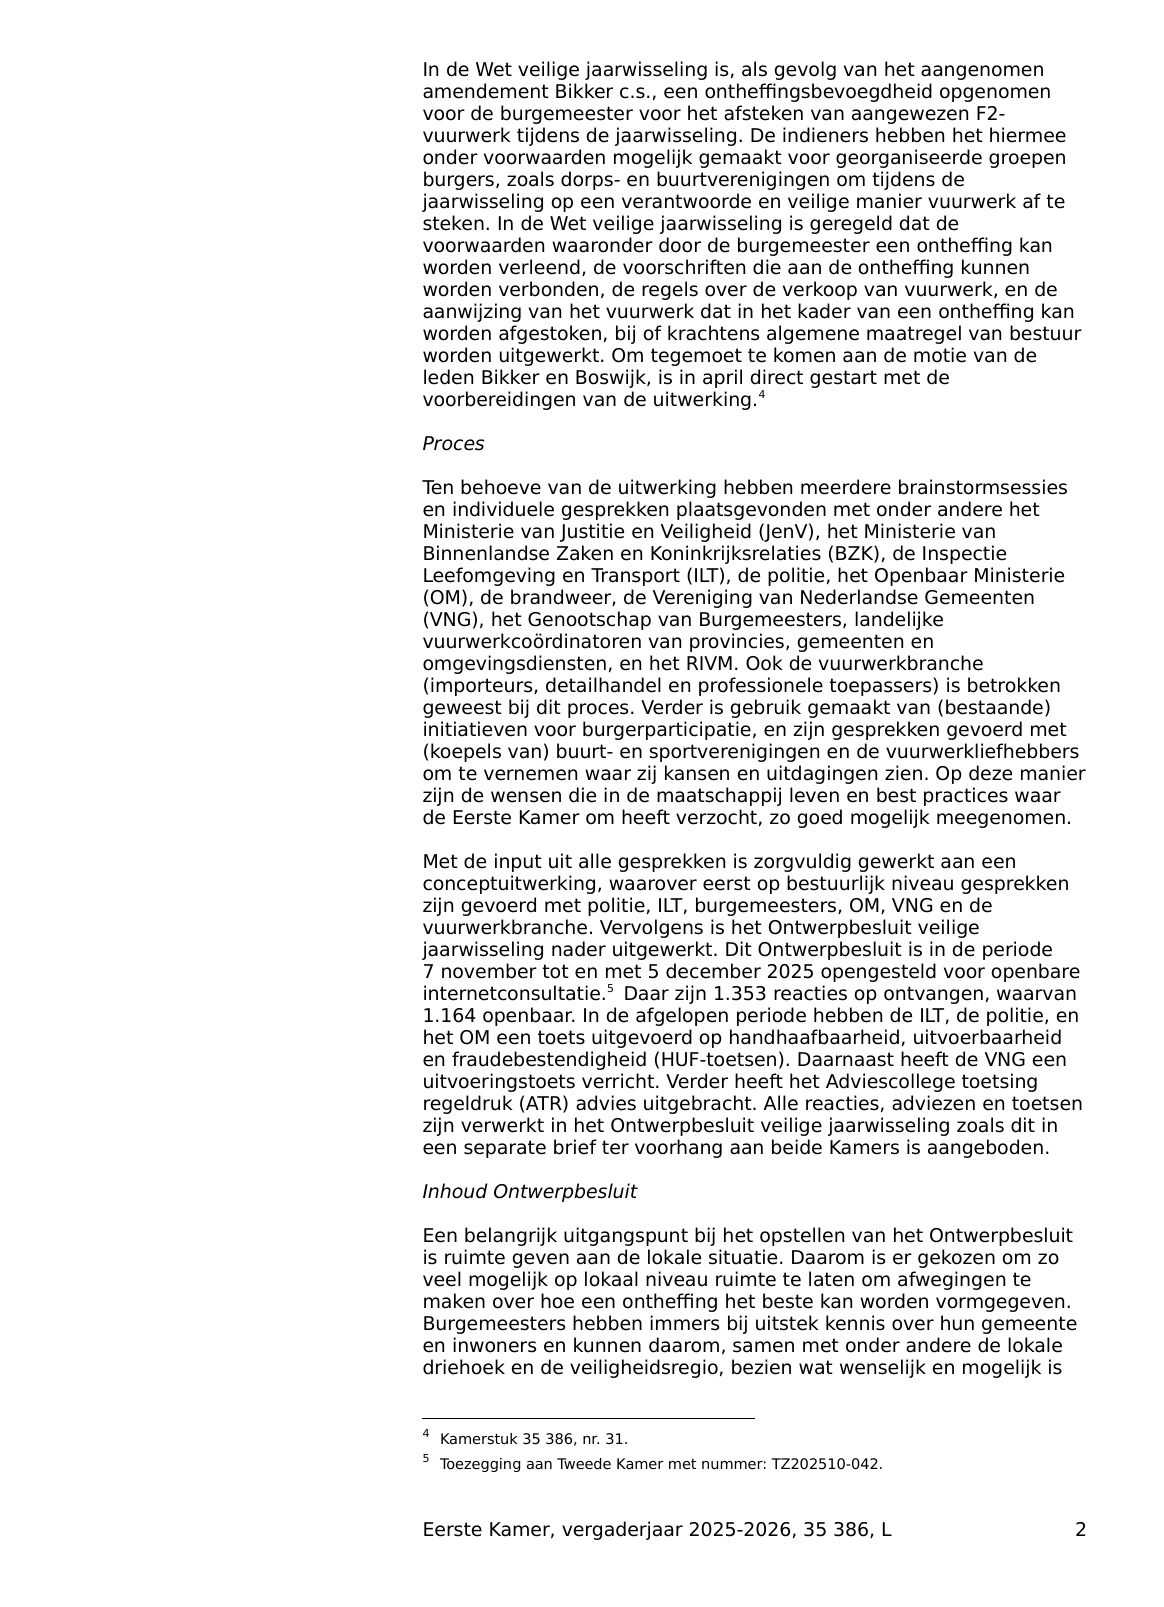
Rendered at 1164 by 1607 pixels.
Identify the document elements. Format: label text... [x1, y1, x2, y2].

subtitle Proces [422, 433, 1087, 455]
text Met de input uit alle gesprekken is zorgvuldig gewerkt aan een conceptuitwerking, waarover eerst op bestuurlijk niveau gesprekken zijn gevoerd met politie, ILT, burgemeesters, OM, VNG en de vuurwerkbranche. Vervolgens is het Ontwerpbesluit veilige jaarwisseling nader uitgewerkt. Dit Ontwerpbesluit is in de periode 7 november tot en met 5 december 2025 opengesteld voor openbare internetconsultatie. Daar zijn 1.353 reacties op ontvangen, waarvan 1.164 openbaar. In de afgelopen periode hebben de ILT, de politie, en het OM een toets uitgevoerd op handhaafbaarheid, uitvoerbaarheid en fraudebestendigheid (HUF-toetsen). Daarnaast heeft de VNG een uitvoeringstoets verricht. Verder heeft het Adviescollege toetsing regeldruk (ATR) advies uitgebracht. Alle reacties, adviezen en toetsen zijn verwerkt in het Ontwerpbesluit veilige jaarwisseling zoals dit in een separate brief ter voorhang aan beide Kamers is aangeboden. [422, 851, 1087, 1159]
text Kamerstuk 35 386, nr. 31. [422, 1427, 1087, 1449]
subtitle Inhoud Ontwerpbesluit [422, 1181, 1087, 1203]
text Een belangrijk uitgangspunt bij het opstellen van het Ontwerpbesluit is ruimte geven aan de lokale situatie. Daarom is er gekozen om zo veel mogelijk op lokaal niveau ruimte te laten om afwegingen te maken over hoe een ontheffing het beste kan worden vormgegeven. Burgemeesters hebben immers bij uitstek kennis over hun gemeente en inwoners en kunnen daarom, samen met onder andere de lokale driehoek en de veiligheidsregio, bezien wat wenselijk en mogelijk is [422, 1225, 1087, 1379]
text In de Wet veilige jaarwisseling is, als gevolg van het aangenomen amendement Bikker c.s., een ontheffingsbevoegdheid opgenomen voor de burgemeester voor het afsteken van aangewezen F2-vuurwerk tijdens de jaarwisseling. De indieners hebben het hiermee onder voorwaarden mogelijk gemaakt voor georganiseerde groepen burgers, zoals dorps- en buurtverenigingen om tijdens de jaarwisseling op een verantwoorde en veilige manier vuurwerk af te steken. In de Wet veilige jaarwisseling is geregeld dat de voorwaarden waaronder door de burgemeester een ontheffing kan worden verleend, de voorschriften die aan de ontheffing kunnen worden verbonden, de regels over de verkoop van vuurwerk, en de aanwijzing van het vuurwerk dat in het kader van een ontheffing kan worden afgestoken, bij of krachtens algemene maatregel van bestuur worden uitgewerkt. Om tegemoet te komen aan de motie van de leden Bikker en Boswijk, is in april direct gestart met de voorbereidingen van de uitwerking. [422, 59, 1087, 411]
text Toezegging aan Tweede Kamer met nummer: TZ202510-042. [422, 1452, 1087, 1474]
text Ten behoeve van de uitwerking hebben meerdere brainstormsessies en individuele gesprekken plaatsgevonden met onder andere het Ministerie van Justitie en Veiligheid (JenV), het Ministerie van Binnenlandse Zaken en Koninkrijksrelaties (BZK), de Inspectie Leefomgeving en Transport (ILT), de politie, het Openbaar Ministerie (OM), de brandweer, de Vereniging van Nederlandse Gemeenten (VNG), het Genootschap van Burgemeesters, landelijke vuurwerkcoördinatoren van provincies, gemeenten en omgevingsdiensten, en het RIVM. Ook de vuurwerkbranche (importeurs, detailhandel en professionele toepassers) is betrokken geweest bij dit proces. Verder is gebruik gemaakt van (bestaande) initiatieven voor burgerparticipatie, en zijn gesprekken gevoerd met (koepels van) buurt- en sportverenigingen en de vuurwerkliefhebbers om te vernemen waar zij kansen en uitdagingen zien. Op deze manier zijn de wensen die in de maatschappij leven en best practices waar de Eerste Kamer om heeft verzocht, zo goed mogelijk meegenomen. [422, 477, 1087, 829]
